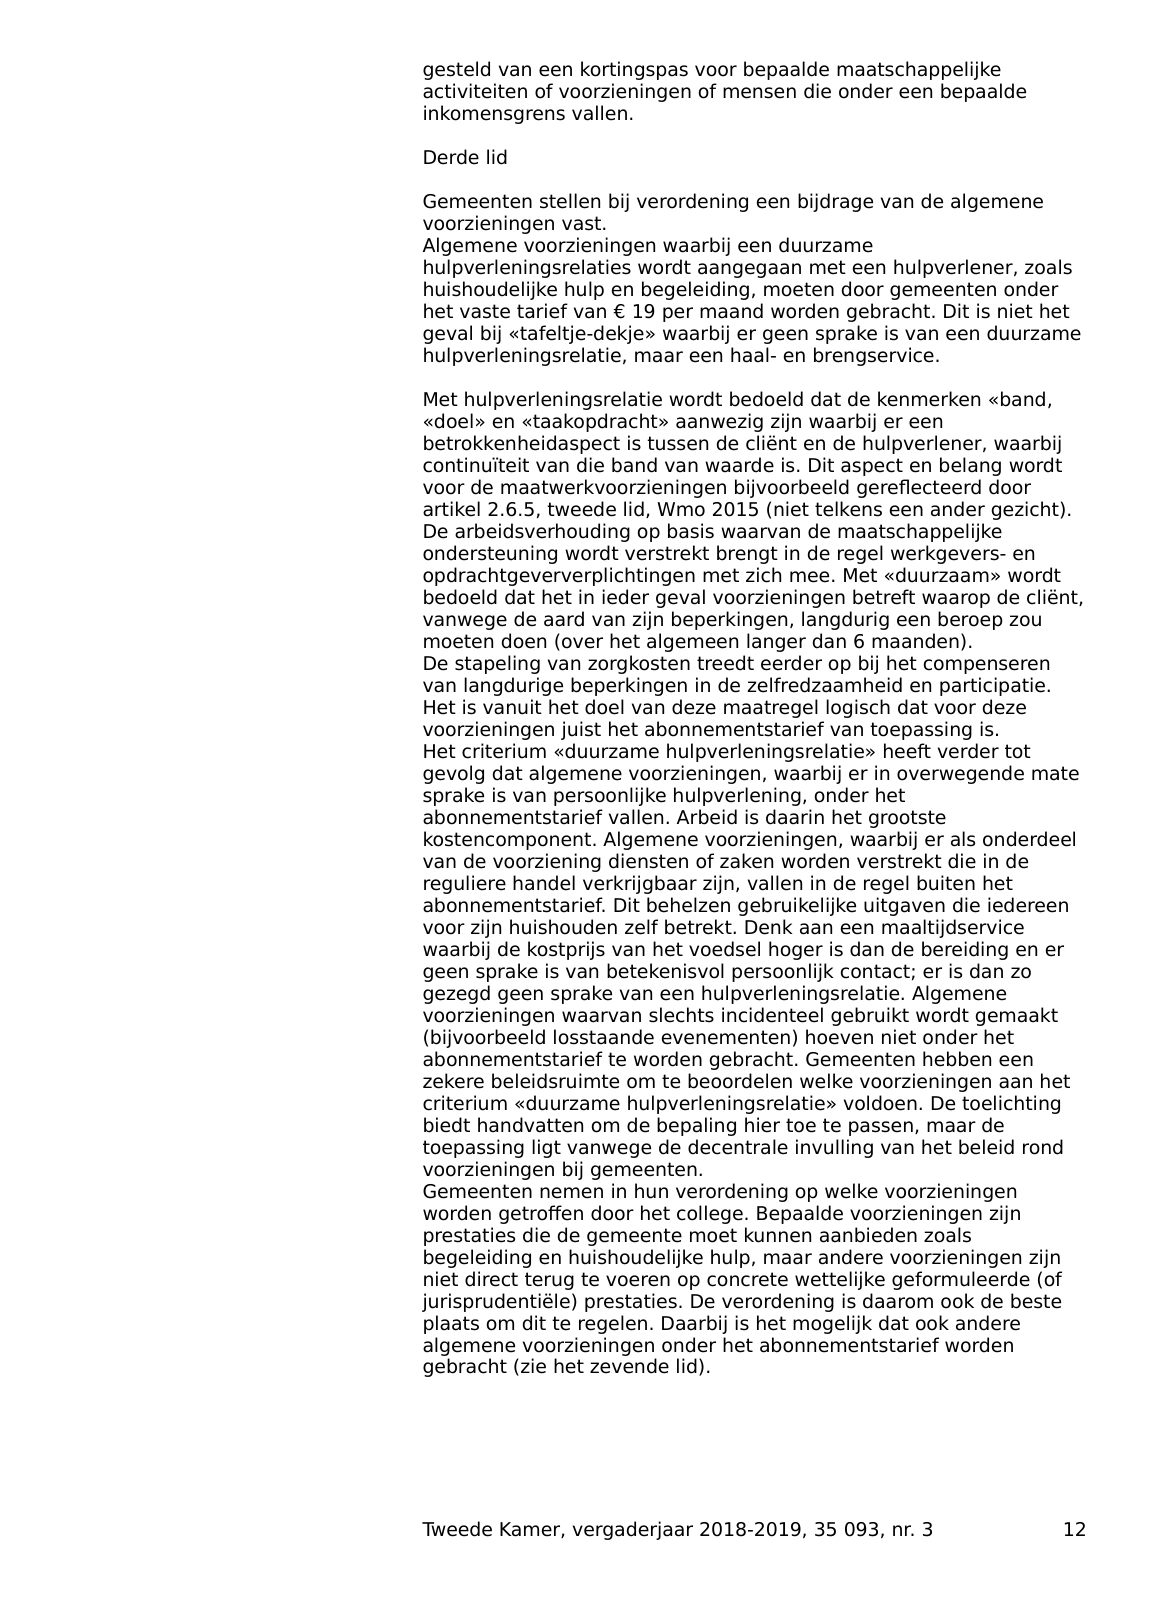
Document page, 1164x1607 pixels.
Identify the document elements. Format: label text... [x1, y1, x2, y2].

subtitle Derde lid [422, 147, 1087, 169]
text Met hulpverleningsrelatie wordt bedoeld dat de kenmerken «band, «doel» en «taakopdracht» aanwezig zijn waarbij er een betrokkenheidaspect is tussen de cliënt en de hulpverlener, waarbij continuïteit van die band van waarde is. Dit aspect en belang wordt voor de maatwerkvoorzieningen bijvoorbeeld gereflecteerd door artikel 2.6.5, tweede lid, Wmo 2015 (niet telkens een ander gezicht). De arbeidsverhouding op basis waarvan de maatschappelijke ondersteuning wordt verstrekt brengt in de regel werkgevers- en opdrachtgeververplichtingen met zich mee. Met «duurzaam» wordt bedoeld dat het in ieder geval voorzieningen betreft waarop de cliënt, vanwege de aard van zijn beperkingen, langdurig een beroep zou moeten doen (over het algemeen langer dan 6 maanden). [422, 389, 1087, 653]
text Gemeenten stellen bij verordening een bijdrage van de algemene voorzieningen vast. [422, 191, 1087, 235]
text Het criterium «duurzame hulpverleningsrelatie» heeft verder tot gevolg dat algemene voorzieningen, waarbij er in overwegende mate sprake is van persoonlijke hulpverlening, onder het abonnementstarief vallen. Arbeid is daarin het grootste kostencomponent. Algemene voorzieningen, waarbij er als onderdeel van de voorziening diensten of zaken worden verstrekt die in de reguliere handel verkrijgbaar zijn, vallen in de regel buiten het abonnementstarief. Dit behelzen gebruikelijke uitgaven die iedereen voor zijn huishouden zelf betrekt. Denk aan een maaltijdservice waarbij de kostprijs van het voedsel hoger is dan de bereiding en er geen sprake is van betekenisvol persoonlijk contact; er is dan zo gezegd geen sprake van een hulpverleningsrelatie. Algemene voorzieningen waarvan slechts incidenteel gebruikt wordt gemaakt (bijvoorbeeld losstaande evenementen) hoeven niet onder het abonnementstarief te worden gebracht. Gemeenten hebben een zekere beleidsruimte om te beoordelen welke voorzieningen aan het criterium «duurzame hulpverleningsrelatie» voldoen. De toelichting biedt handvatten om de bepaling hier toe te passen, maar de toepassing ligt vanwege de decentrale invulling van het beleid rond voorzieningen bij gemeenten. [422, 741, 1087, 1181]
text De stapeling van zorgkosten treedt eerder op bij het compenseren van langdurige beperkingen in de zelfredzaamheid en participatie. Het is vanuit het doel van deze maatregel logisch dat voor deze voorzieningen juist het abonnementstarief van toepassing is. [422, 653, 1087, 741]
text Algemene voorzieningen waarbij een duurzame hulpverleningsrelaties wordt aangegaan met een hulpverlener, zoals huishoudelijke hulp en begeleiding, moeten door gemeenten onder het vaste tarief van € 19 per maand worden gebracht. Dit is niet het geval bij «tafeltje-dekje» waarbij er geen sprake is van een duurzame hulpverleningsrelatie, maar een haal- en brengservice. [422, 235, 1087, 367]
text Gemeenten nemen in hun verordening op welke voorzieningen worden getroffen door het college. Bepaalde voorzieningen zijn prestaties die de gemeente moet kunnen aanbieden zoals begeleiding en huishoudelijke hulp, maar andere voorzieningen zijn niet direct terug te voeren op concrete wettelijke geformuleerde (of jurisprudentiële) prestaties. De verordening is daarom ook de beste plaats om dit te regelen. Daarbij is het mogelijk dat ook andere algemene voorzieningen onder het abonnementstarief worden gebracht (zie het zevende lid). [422, 1181, 1087, 1378]
text gesteld van een kortingspas voor bepaalde maatschappelijke activiteiten of voorzieningen of mensen die onder een bepaalde inkomensgrens vallen. [422, 59, 1087, 125]
